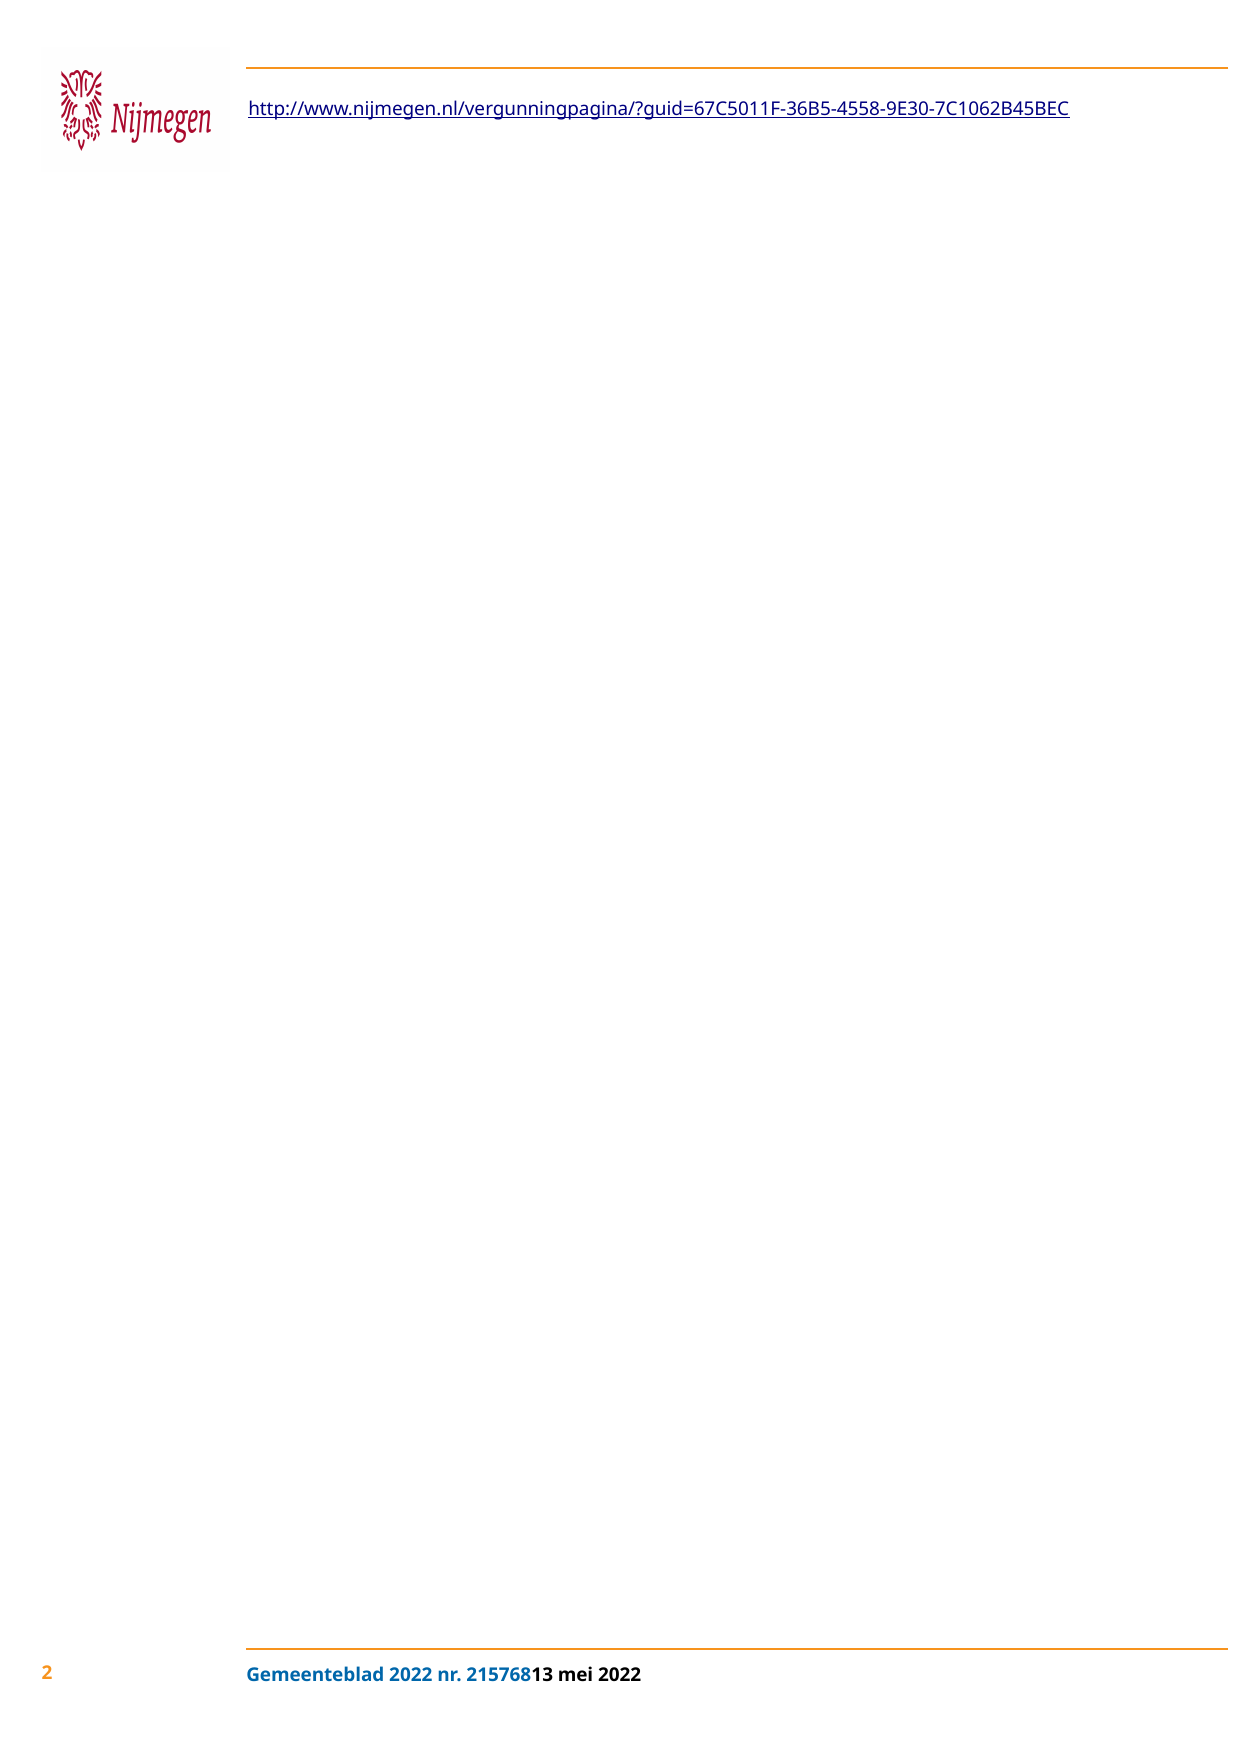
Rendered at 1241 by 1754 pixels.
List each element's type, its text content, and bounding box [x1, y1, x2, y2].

picture [41, 47, 231, 172]
text http://www.nijmegen.nl/vergunningpagina/?guid=67C5011F-36B5-4558-9E30-7C1062B45BEC [248, 95, 1152, 121]
